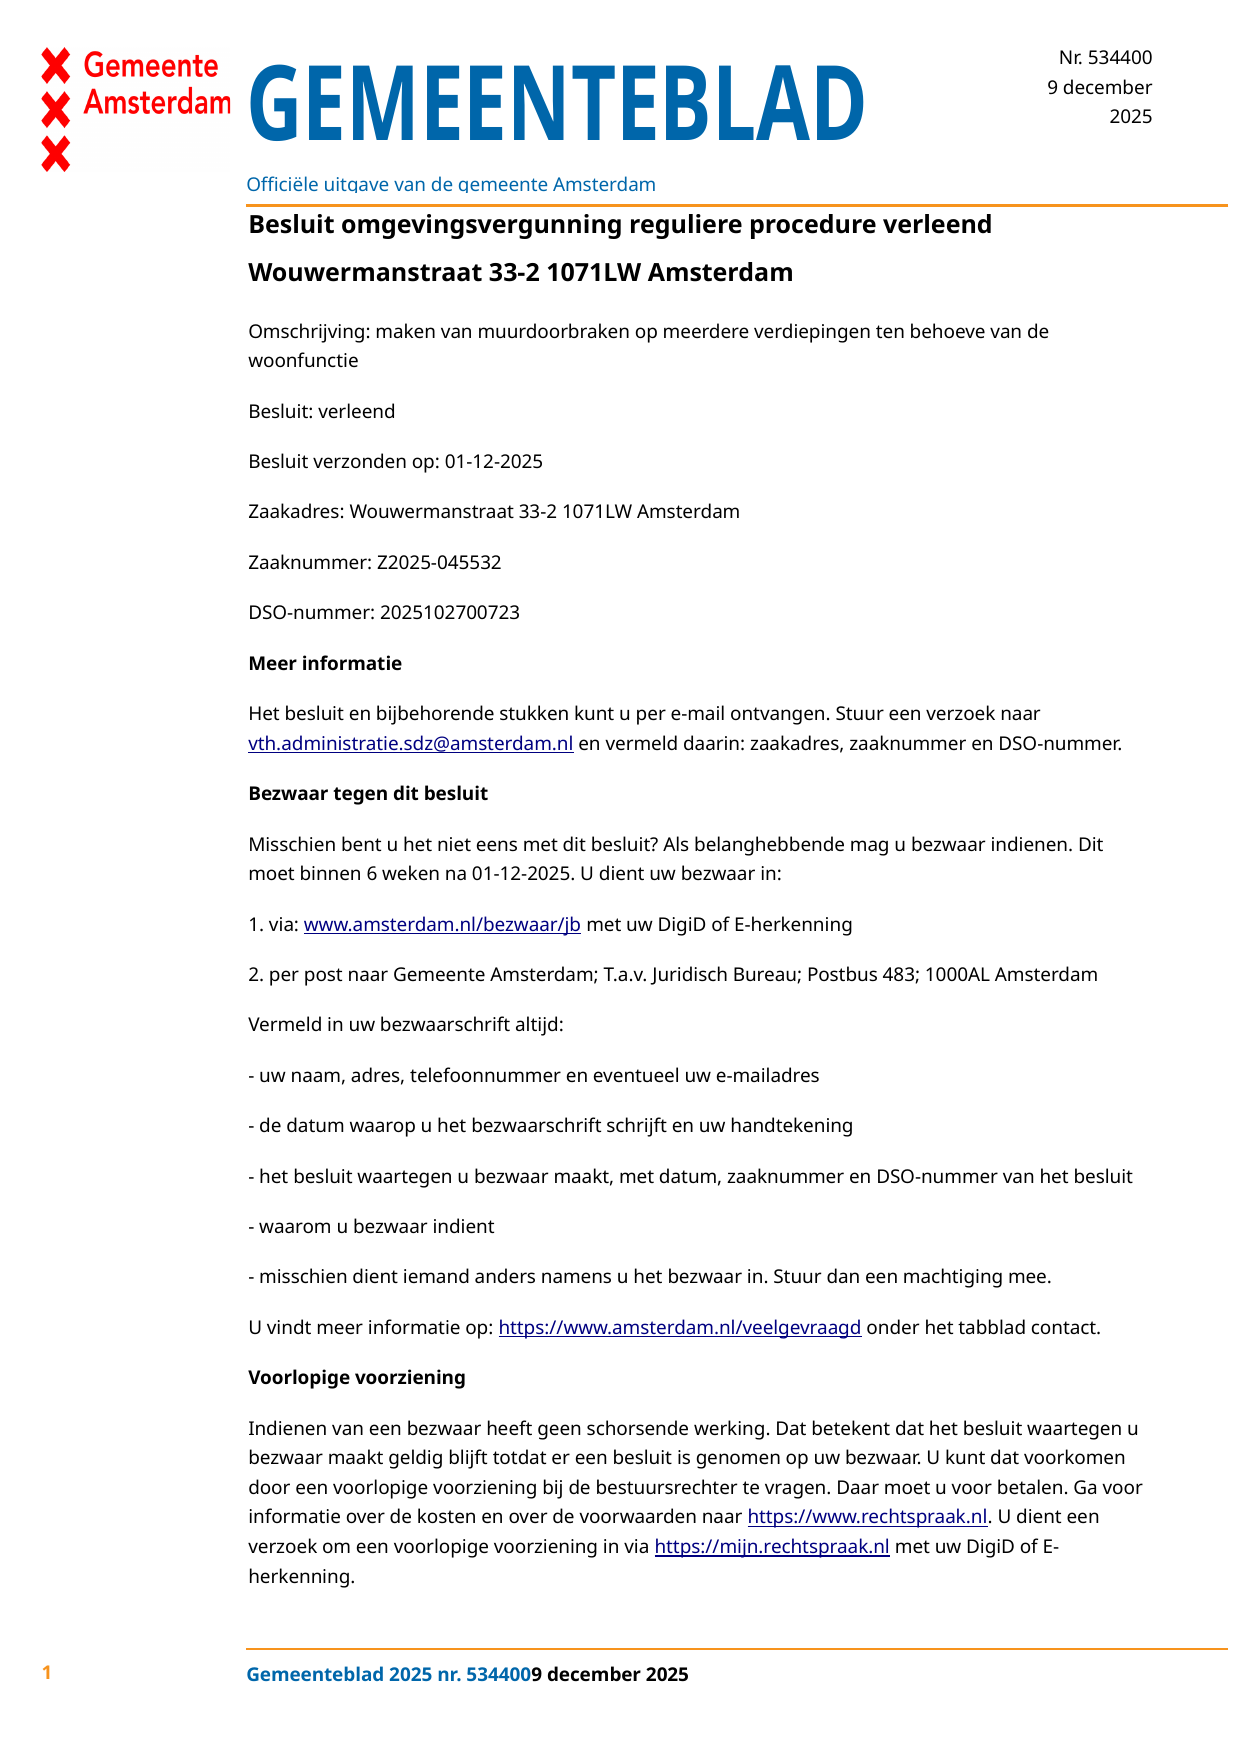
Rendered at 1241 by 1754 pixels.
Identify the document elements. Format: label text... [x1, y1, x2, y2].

text - waarom u bezwaar indient [248, 1213, 1152, 1239]
text - uw naam, adres, telefoonnummer en eventueel uw e-mailadres [248, 1062, 1152, 1088]
text Vermeld in uw bezwaarschrift altijd: [248, 1012, 1152, 1037]
text - het besluit waartegen u bezwaar maakt, met datum, zaaknummer en DSO-nummer van het besluit [248, 1163, 1152, 1189]
text Besluit verzonden op: 01-12-2025 [248, 448, 1152, 474]
text DSO-nummer: 2025102700723 [248, 599, 1152, 625]
text Indienen van een bezwaar heeft geen schorsende werking. Dat betekent dat het besluit waartegen u bezwaar maakt geldig blijft totdat er een besluit is genomen op uw bezwaar. U kunt dat voorkomen door een voorlopige voorziening bij de bestuursrechter te vragen. Daar moet u voor betalen. Ga voor informatie over de kosten en over de voorwaarden naar https://www.rechtspraak.nl. U dient een verzoek om een voorlopige voorziening in via https://mijn.rechtspraak.nl met uw DigiD of E-herkenning. [248, 1415, 1152, 1589]
text U vindt meer informatie op: https://www.amsterdam.nl/veelgevraagd onder het tabblad contact. [248, 1314, 1152, 1340]
text - de datum waarop u het bezwaarschrift schrijft en uw handtekening [248, 1112, 1152, 1138]
text Misschien bent u het niet eens met dit besluit? Als belanghebbende mag u bezwaar indienen. Dit moet binnen 6 weken na 01-12-2025. U dient uw bezwaar in: [248, 831, 1152, 886]
text Besluit omgevingsvergunning reguliere procedure verleend Wouwermanstraat 33-2 1071LW Amsterdam [248, 207, 1152, 288]
text Voorlopige voorziening [248, 1364, 1152, 1390]
text Het besluit en bijbehorende stukken kunt u per e-mail ontvangen. Stuur een verzoek naar vth.administratie.sdz@amsterdam.nl en vermeld daarin: zaakadres, zaaknummer en DSO-nummer. [248, 700, 1152, 756]
text Meer informatie [248, 650, 1152, 676]
text Besluit: verleend [248, 398, 1152, 424]
text 1. via: www.amsterdam.nl/bezwaar/jb met uw DigiD of E-herkenning [248, 911, 1152, 937]
text 2. per post naar Gemeente Amsterdam; T.a.v. Juridisch Bureau; Postbus 483; 1000AL Amsterdam [248, 961, 1152, 987]
text Omschrijving: maken van muurdoorbraken op meerdere verdiepingen ten behoeve van de woonfunctie [248, 318, 1152, 373]
text Bezwaar tegen dit besluit [248, 780, 1152, 806]
text Zaakadres: Wouwermanstraat 33-2 1071LW Amsterdam [248, 499, 1152, 524]
text - misschien dient iemand anders namens u het bezwaar in. Stuur dan een machtiging mee. [248, 1264, 1152, 1289]
picture [41, 47, 231, 172]
text Zaaknummer: Z2025-045532 [248, 549, 1152, 575]
